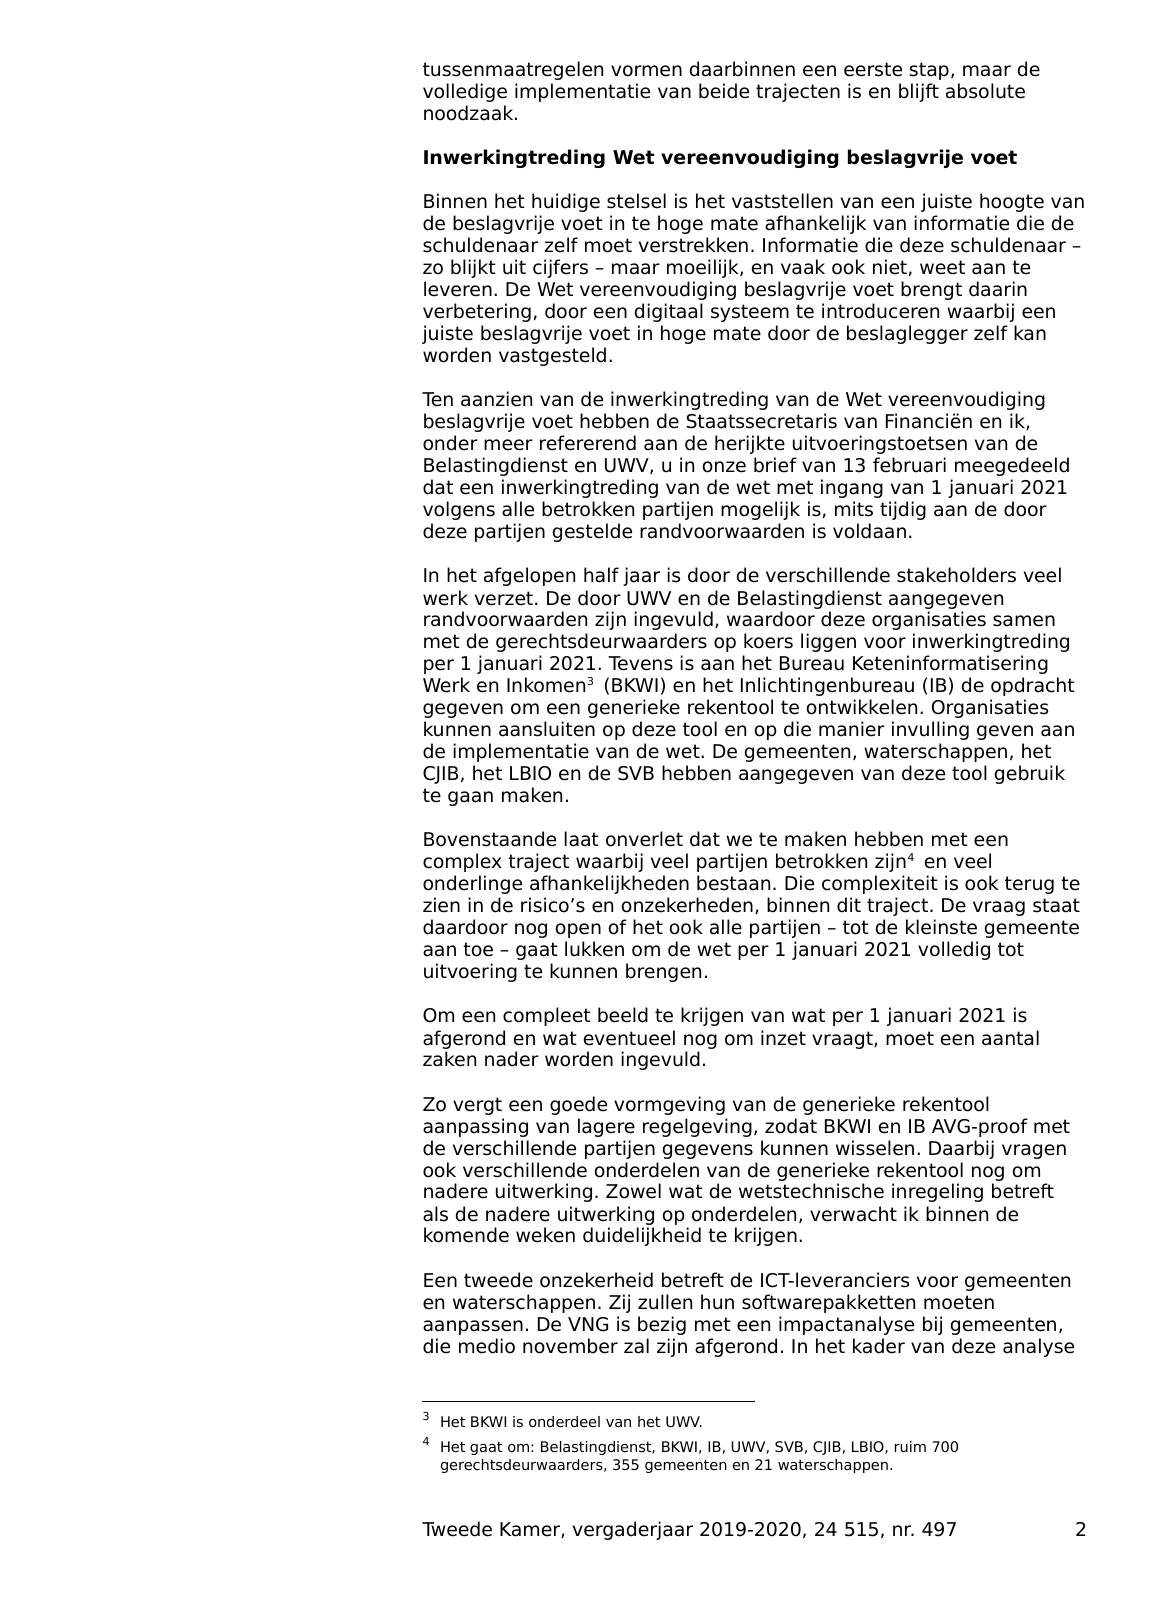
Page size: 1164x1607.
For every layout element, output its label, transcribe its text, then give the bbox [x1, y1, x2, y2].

text Het gaat om: Belastingdienst, BKWI, IB, UWV, SVB, CJIB, LBIO, ruim 700 gerechtsdeurwaarders, 355 gemeenten en 21 waterschappen. [422, 1435, 1087, 1474]
subtitle Inwerkingtreding Wet vereenvoudiging beslagvrije voet [422, 147, 1087, 169]
text Bovenstaande laat onverlet dat we te maken hebben met een complex traject waarbij veel partijen betrokken zijn en veel onderlinge afhankelijkheden bestaan. Die complexiteit is ook terug te zien in de risico’s en onzekerheden, binnen dit traject. De vraag staat daardoor nog open of het ook alle partijen – tot de kleinste gemeente aan toe – gaat lukken om de wet per 1 januari 2021 volledig tot uitvoering te kunnen brengen. [422, 829, 1087, 983]
text Ten aanzien van de inwerkingtreding van de Wet vereenvoudiging beslagvrije voet hebben de Staatssecretaris van Financiën en ik, onder meer refererend aan de herijkte uitvoeringstoetsen van de Belastingdienst en UWV, u in onze brief van 13 februari meegedeeld dat een inwerkingtreding van de wet met ingang van 1 januari 2021 volgens alle betrokken partijen mogelijk is, mits tijdig aan de door deze partijen gestelde randvoorwaarden is voldaan. [422, 389, 1087, 543]
text Het BKWI is onderdeel van het UWV. [422, 1410, 1087, 1432]
text Binnen het huidige stelsel is het vaststellen van een juiste hoogte van de beslagvrije voet in te hoge mate afhankelijk van informatie die de schuldenaar zelf moet verstrekken. Informatie die deze schuldenaar – zo blijkt uit cijfers – maar moeilijk, en vaak ook niet, weet aan te leveren. De Wet vereenvoudiging beslagvrije voet brengt daarin verbetering, door een digitaal systeem te introduceren waarbij een juiste beslagvrije voet in hoge mate door de beslaglegger zelf kan worden vastgesteld. [422, 191, 1087, 367]
text Een tweede onzekerheid betreft de ICT-leveranciers voor gemeenten en waterschappen. Zij zullen hun softwarepakketten moeten aanpassen. De VNG is bezig met een impactanalyse bij gemeenten, die medio november zal zijn afgerond. In het kader van deze analyse [422, 1269, 1087, 1357]
text tussenmaatregelen vormen daarbinnen een eerste stap, maar de volledige implementatie van beide trajecten is en blijft absolute noodzaak. [422, 59, 1087, 125]
text In het afgelopen half jaar is door de verschillende stakeholders veel werk verzet. De door UWV en de Belastingdienst aangegeven randvoorwaarden zijn ingevuld, waardoor deze organisaties samen met de gerechtsdeurwaarders op koers liggen voor inwerkingtreding per 1 januari 2021. Tevens is aan het Bureau Keteninformatisering Werk en Inkomen (BKWI) en het Inlichtingenbureau (IB) de opdracht gegeven om een generieke rekentool te ontwikkelen. Organisaties kunnen aansluiten op deze tool en op die manier invulling geven aan de implementatie van de wet. De gemeenten, waterschappen, het CJIB, het LBIO en de SVB hebben aangegeven van deze tool gebruik te gaan maken. [422, 565, 1087, 807]
text Om een compleet beeld te krijgen van wat per 1 januari 2021 is afgerond en wat eventueel nog om inzet vraagt, moet een aantal zaken nader worden ingevuld. [422, 1005, 1087, 1071]
text Zo vergt een goede vormgeving van de generieke rekentool aanpassing van lagere regelgeving, zodat BKWI en IB AVG-proof met de verschillende partijen gegevens kunnen wisselen. Daarbij vragen ook verschillende onderdelen van de generieke rekentool nog om nadere uitwerking. Zowel wat de wetstechnische inregeling betreft als de nadere uitwerking op onderdelen, verwacht ik binnen de komende weken duidelijkheid te krijgen. [422, 1093, 1087, 1247]
